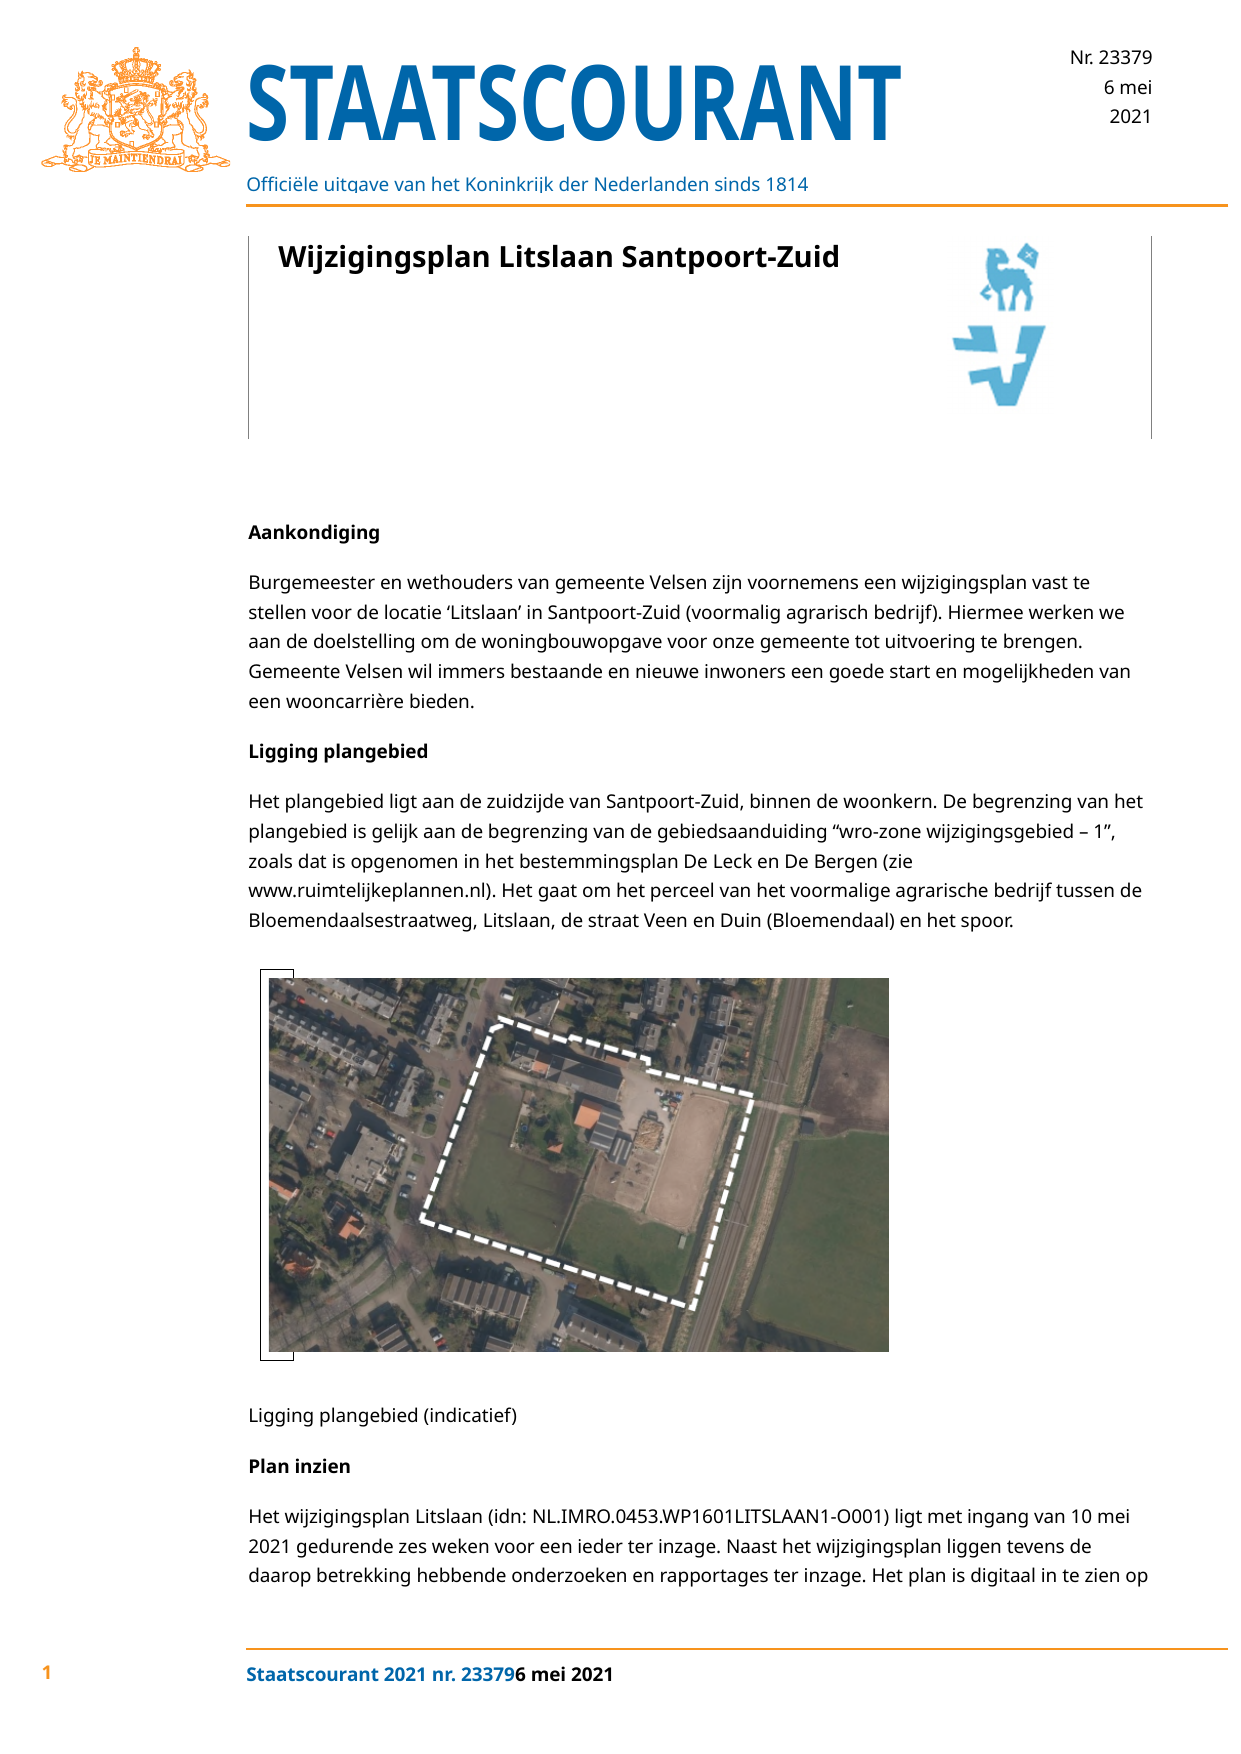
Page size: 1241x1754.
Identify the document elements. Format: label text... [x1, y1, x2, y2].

text Plan inzien [248, 1453, 1152, 1479]
table_header [1055, 236, 1151, 413]
picture [41, 47, 231, 172]
text Ligging plangebied (indicatief) [248, 1403, 1152, 1428]
text Aankondiging [248, 519, 1152, 545]
text Burgemeester en wethouders van gemeente Velsen zijn voornemens een wijzigingsplan vast te stellen voor de locatie ‘Litslaan’ in Santpoort-Zuid (voormalig agrarisch bedrijf). Hiermee werken we aan de doelstelling om de woningbouwopgave voor onze gemeente tot uitvoering te brengen. Gemeente Velsen wil immers bestaande en nieuwe inwoners een goede start en mogelijkheden van een wooncarrière bieden. [248, 569, 1152, 713]
text Ligging plangebied [248, 738, 1152, 764]
table_header [850, 236, 946, 413]
table_header [850, 414, 1151, 439]
picture [946, 236, 1055, 414]
text Het plangebied ligt aan de zuidzijde van Santpoort-Zuid, binnen de woonkern. De begrenzing van het plangebied is gelijk aan de begrenzing van de gebiedsaanduiding “wro-zone wijzigingsgebied – 1”, zoals dat is opgenomen in het bestemmingsplan De Leck en De Bergen (zie www.ruimtelijkeplannen.nl). Het gaat om het perceel van het voormalige agrarische bedrijf tussen de Bloemendaalsestraatweg, Litslaan, de straat Veen en Duin (Bloemendaal) en het spoor. [248, 789, 1152, 933]
picture [268, 978, 889, 1352]
text Het wijzigingsplan Litslaan (idn: NL.IMRO.0453.WP1601LITSLAAN1-O001) ligt met ingang van 10 mei 2021 gedurende zes weken voor een ieder ter inzage. Naast het wijzigingsplan liggen tevens de daarop betrekking hebbende onderzoeken en rapportages ter inzage. Het plan is digitaal in te zien op [248, 1503, 1152, 1588]
table_header Wijzigingsplan Litslaan Santpoort-Zuid [249, 236, 850, 439]
